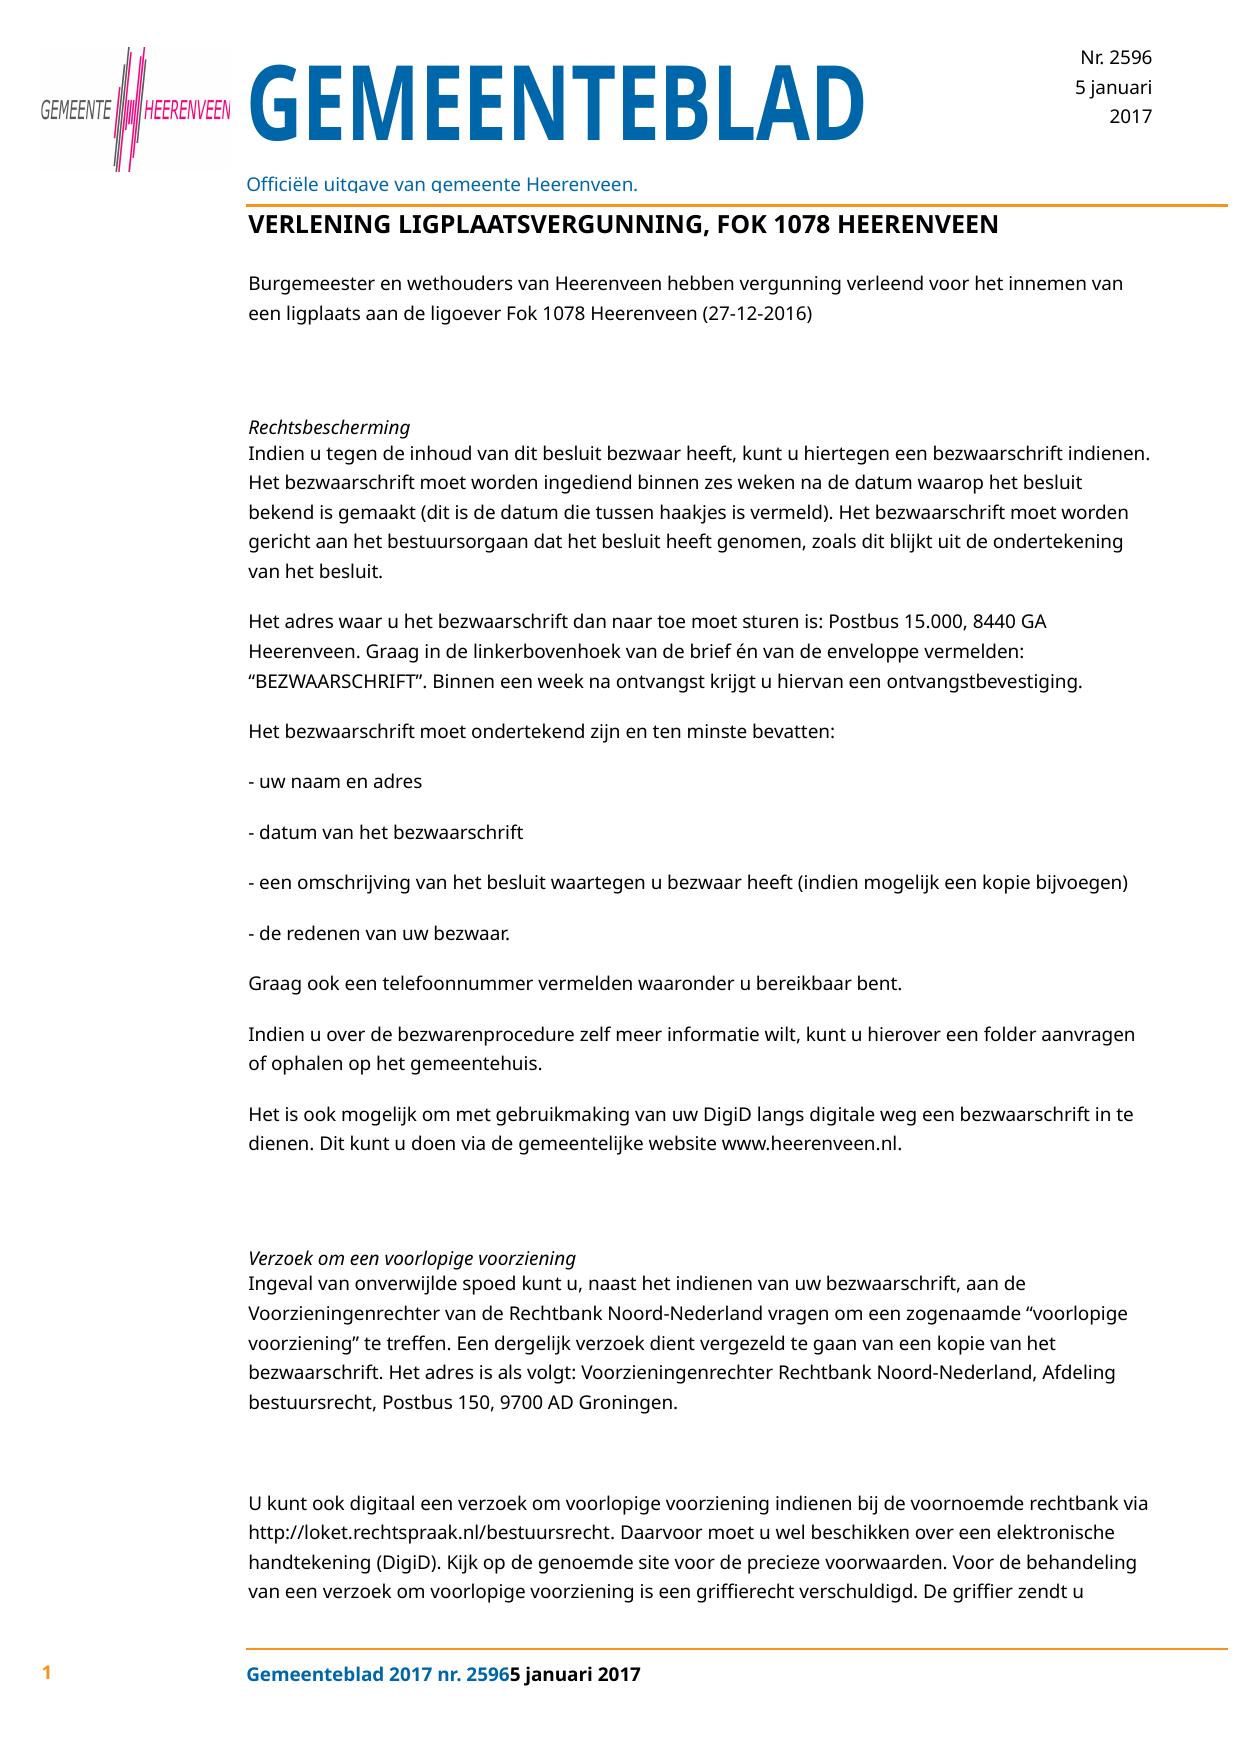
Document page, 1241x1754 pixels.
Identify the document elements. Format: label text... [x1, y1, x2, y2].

text Burgemeester en wethouders van Heerenveen hebben vergunning verleend voor het innemen van een ligplaats aan de ligoever Fok 1078 Heerenveen (27-12-2016) [248, 270, 1152, 326]
text Het adres waar u het bezwaarschrift dan naar toe moet sturen is: Postbus 15.000, 8440 GA Heerenveen. Graag in de linkerbovenhoek van de brief én van de enveloppe vermelden: “BEZWAARSCHRIFT”. Binnen een week na ontvangst krijgt u hiervan een ontvangstbevestiging. [248, 609, 1152, 694]
text - datum van het bezwaarschrift [248, 819, 1152, 845]
text - uw naam en adres [248, 769, 1152, 794]
text Indien u over de bezwarenprocedure zelf meer informatie wilt, kunt u hierover een folder aanvragen of ophalen op het gemeentehuis. [248, 1021, 1152, 1076]
text Graag ook een telefoonnummer vermelden waaronder u bereikbaar bent. [248, 970, 1152, 996]
text U kunt ook digitaal een verzoek om voorlopige voorziening indienen bij de voornoemde rechtbank via http://loket.rechtspraak.nl/bestuursrecht. Daarvoor moet u wel beschikken over een elektronische handtekening (DigiD). Kijk op de genoemde site voor de precieze voorwaarden. Voor de behandeling van een verzoek om voorlopige voorziening is een griffierecht verschuldigd. De griffier zendt u [248, 1490, 1152, 1604]
text Rechtsbescherming [248, 414, 1152, 440]
text Het is ook mogelijk om met gebruikmaking van uw DigiD langs digitale weg een bezwaarschrift in te dienen. Dit kunt u doen via de gemeentelijke website www.heerenveen.nl. [248, 1101, 1152, 1156]
text Ingeval van onverwijlde spoed kunt u, naast het indienen van uw bezwaarschrift, aan de Voorzieningenrechter van de Rechtbank Noord-Nederland vragen om een zogenaamde “voorlopige voorziening” te treffen. Een dergelijk verzoek dient vergezeld te gaan van een kopie van het bezwaarschrift. Het adres is als volgt: Voorzieningenrechter Rechtbank Noord-Nederland, Afdeling bestuursrecht, Postbus 150, 9700 AD Groningen. [248, 1271, 1152, 1414]
text Verzoek om een voorlopige voorziening [248, 1245, 1152, 1271]
picture [41, 47, 231, 172]
text - een omschrijving van het besluit waartegen u bezwaar heeft (indien mogelijk een kopie bijvoegen) [248, 869, 1152, 895]
text Het bezwaarschrift moet ondertekend zijn en ten minste bevatten: [248, 718, 1152, 744]
text - de redenen van uw bezwaar. [248, 920, 1152, 946]
text Indien u tegen de inhoud van dit besluit bezwaar heeft, kunt u hiertegen een bezwaarschrift indienen. Het bezwaarschrift moet worden ingediend binnen zes weken na de datum waarop het besluit bekend is gemaakt (dit is de datum die tussen haakjes is vermeld). Het bezwaarschrift moet worden gericht aan het bestuursorgaan dat het besluit heeft genomen, zoals dit blijkt uit de ondertekening van het besluit. [248, 440, 1152, 584]
text VERLENING LIGPLAATSVERGUNNING, FOK 1078 HEERENVEEN [248, 207, 1152, 241]
